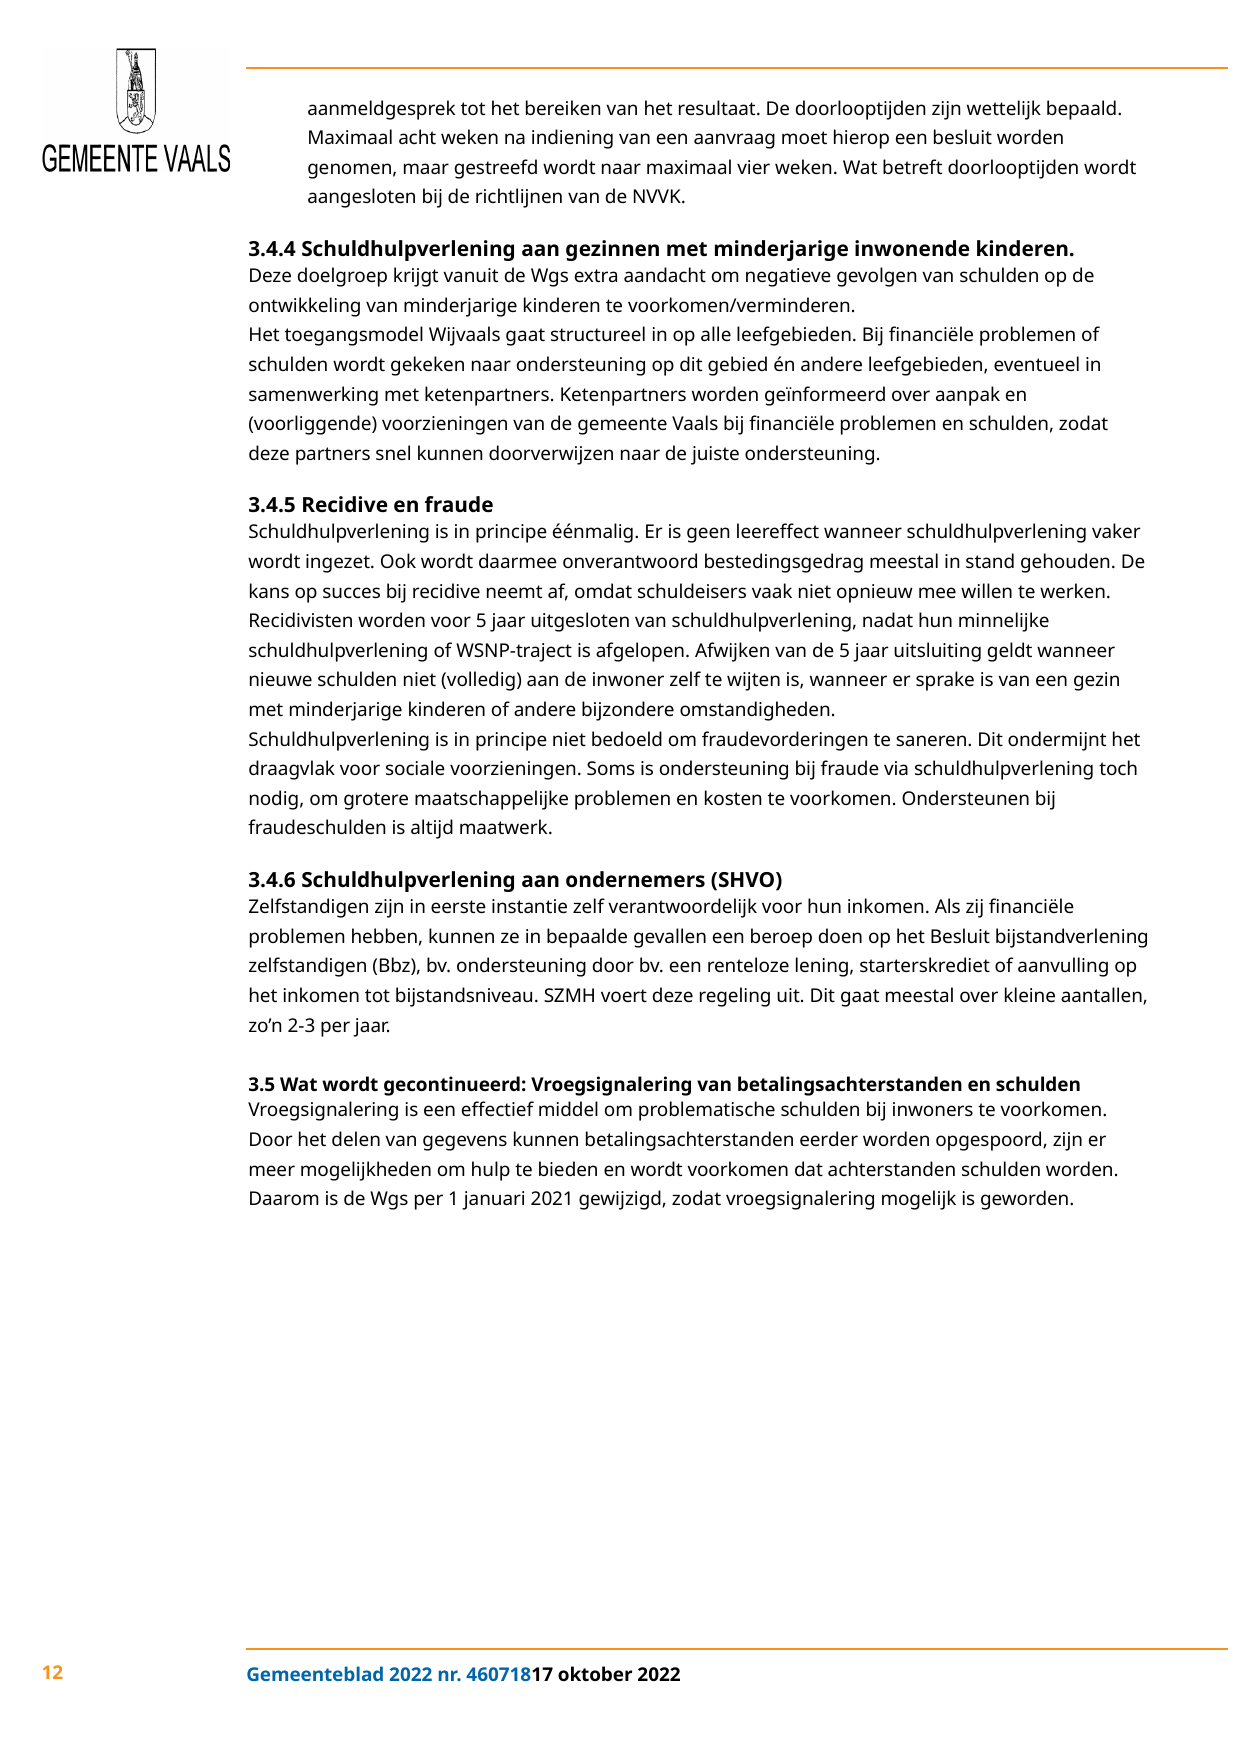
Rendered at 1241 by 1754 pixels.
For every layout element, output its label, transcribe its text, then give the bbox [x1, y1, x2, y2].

text Het toegangsmodel Wijvaals gaat structureel in op alle leefgebieden. Bij financiële problemen of schulden wordt gekeken naar ondersteuning op dit gebied én andere leefgebieden, eventueel in samenwerking met ketenpartners. Ketenpartners worden geïnformeerd over aanpak en (voorliggende) voorzieningen van de gemeente Vaals bij financiële problemen en schulden, zodat deze partners snel kunnen doorverwijzen naar de juiste ondersteuning. [248, 322, 1152, 466]
text 3.4.4 Schuldhulpverlening aan gezinnen met minderjarige inwonende kinderen. [248, 234, 1152, 262]
text 3.4.5 Recidive en fraude [248, 490, 1152, 519]
picture [41, 47, 231, 172]
list aanmeldgesprek tot het bereiken van het resultaat. De doorlooptijden zijn wettelijk bepaald. Maximaal acht weken na indiening van een aanvraag moet hierop een besluit worden genomen, maar gestreefd wordt naar maximaal vier weken. Wat betreft doorlooptijden wordt aangesloten bij de richtlijnen van de NVVK. [248, 95, 1152, 209]
text Recidivisten worden voor 5 jaar uitgesloten van schuldhulpverlening, nadat hun minnelijke schuldhulpverlening of WSNP-traject is afgelopen. Afwijken van de 5 jaar uitsluiting geldt wanneer nieuwe schulden niet (volledig) aan de inwoner zelf te wijten is, wanneer er sprake is van een gezin met minderjarige kinderen of andere bijzondere omstandigheden. [248, 607, 1152, 722]
text Deze doelgroep krijgt vanuit de Wgs extra aandacht om negatieve gevolgen van schulden op de ontwikkeling van minderjarige kinderen te voorkomen/verminderen. [248, 262, 1152, 318]
text 3.4.6 Schuldhulpverlening aan ondernemers (SHVO) [248, 865, 1152, 893]
text Zelfstandigen zijn in eerste instantie zelf verantwoordelijk voor hun inkomen. Als zij financiële problemen hebben, kunnen ze in bepaalde gevallen een beroep doen op het Besluit bijstandverlening zelfstandigen (Bbz), bv. ondersteuning door bv. een renteloze lening, starterskrediet of aanvulling op het inkomen tot bijstandsniveau. SZMH voert deze regeling uit. Dit gaat meestal over kleine aantallen, zo’n 2-3 per jaar. [248, 893, 1152, 1037]
text Schuldhulpverlening is in principe éénmalig. Er is geen leereffect wanneer schuldhulpverlening vaker wordt ingezet. Ook wordt daarmee onverantwoord bestedingsgedrag meestal in stand gehouden. De kans op succes bij recidive neemt af, omdat schuldeisers vaak niet opnieuw mee willen te werken. [248, 519, 1152, 604]
text Vroegsignalering is een effectief middel om problematische schulden bij inwoners te voorkomen. Door het delen van gegevens kunnen betalingsachterstanden eerder worden opgespoord, zijn er meer mogelijkheden om hulp te bieden en wordt voorkomen dat achterstanden schulden worden. Daarom is de Wgs per 1 januari 2021 gewijzigd, zodat vroegsignalering mogelijk is geworden. [248, 1097, 1152, 1211]
text Schuldhulpverlening is in principe niet bedoeld om fraudevorderingen te saneren. Dit ondermijnt het draagvlak voor sociale voorzieningen. Soms is ondersteuning bij fraude via schuldhulpverlening toch nodig, om grotere maatschappelijke problemen en kosten te voorkomen. Ondersteunen bij fraudeschulden is altijd maatwerk. [248, 726, 1152, 840]
text 3.5 Wat wordt gecontinueerd: Vroegsignalering van betalingsachterstanden en schulden [248, 1071, 1152, 1097]
